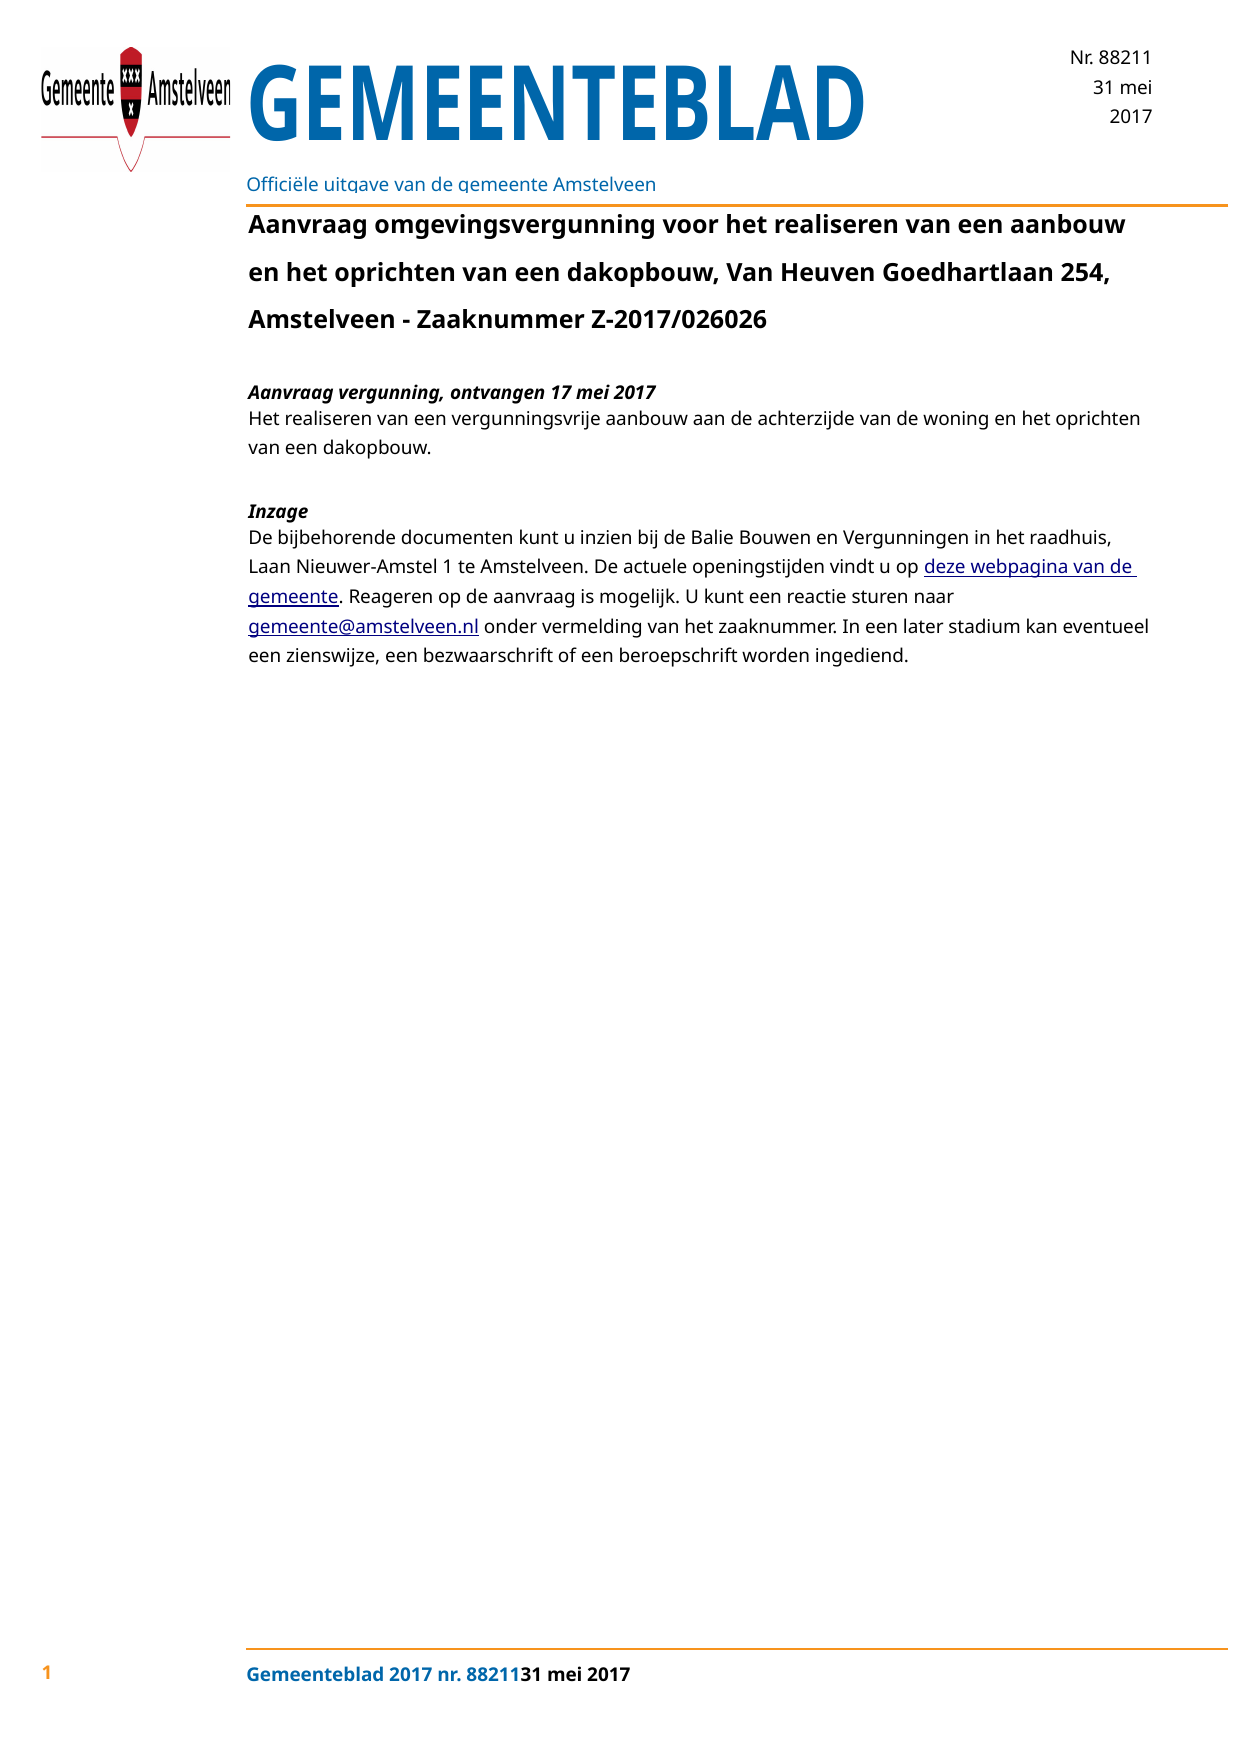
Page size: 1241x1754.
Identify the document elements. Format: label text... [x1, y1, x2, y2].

text Het realiseren van een vergunningsvrije aanbouw aan de achterzijde van de woning en het oprichten van een dakopbouw. [248, 405, 1152, 460]
text De bijbehorende documenten kunt u inzien bij de Balie Bouwen en Vergunningen in het raadhuis, Laan Nieuwer-Amstel 1 te Amstelveen. De actuele openingstijden vindt u op deze webpagina van de gemeente. Reageren op de aanvraag is mogelijk. U kunt een reactie sturen naar gemeente@amstelveen.nl onder vermelding van het zaaknummer. In een later stadium kan eventueel een zienswijze, een bezwaarschrift of een beroepschrift worden ingediend. [248, 524, 1152, 668]
text Aanvraag vergunning, ontvangen 17 mei 2017 [248, 379, 1152, 405]
text Inzage [248, 498, 1152, 524]
picture [41, 47, 231, 172]
text Aanvraag omgevingsvergunning voor het realiseren van een aanbouw en het oprichten van een dakopbouw, Van Heuven Goedhartlaan 254, Amstelveen - Zaaknummer Z-2017/026026 [248, 207, 1152, 336]
